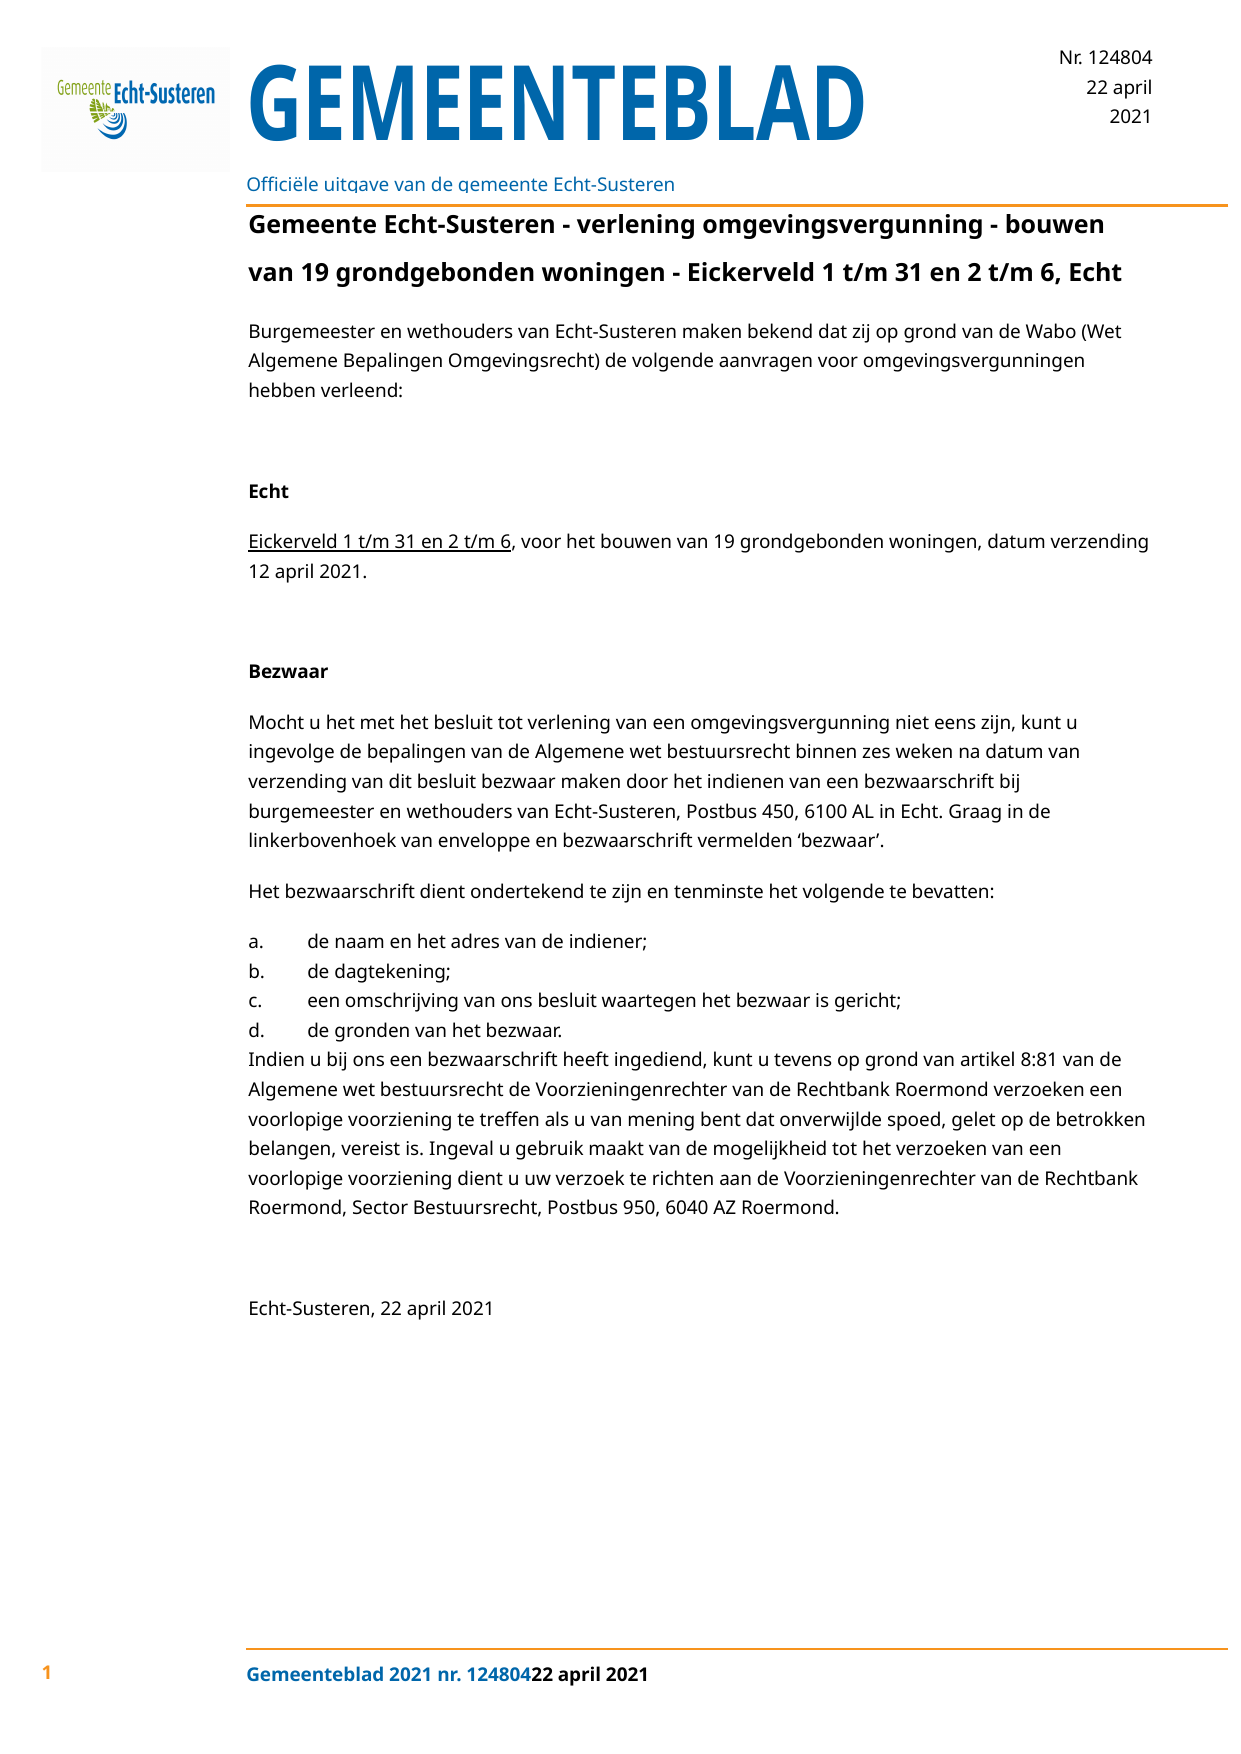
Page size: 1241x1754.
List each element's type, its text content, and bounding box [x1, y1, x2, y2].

text Bezwaar [248, 659, 1152, 684]
list de naam en het adres van de indiener; [248, 928, 1152, 954]
text Burgemeester en wethouders van Echt-Susteren maken bekend dat zij op grond van de Wabo (Wet Algemene Bepalingen Omgevingsrecht) de volgende aanvragen voor omgevingsvergunningen hebben verleend: [248, 318, 1152, 403]
text Gemeente Echt-Susteren - verlening omgevingsvergunning - bouwen van 19 grondgebonden woningen - Eickerveld 1 t/m 31 en 2 t/m 6, Echt [248, 207, 1152, 288]
text Eickerveld 1 t/m 31 en 2 t/m 6, voor het bouwen van 19 grondgebonden woningen, datum verzending 12 april 2021. [248, 528, 1152, 584]
text Echt [248, 478, 1152, 504]
text Mocht u het met het besluit tot verlening van een omgevingsvergunning niet eens zijn, kunt u ingevolge de bepalingen van de Algemene wet bestuursrecht binnen zes weken na datum van verzending van dit besluit bezwaar maken door het indienen van een bezwaarschrift bij burgemeester en wethouders van Echt-Susteren, Postbus 450, 6100 AL in Echt. Graag in de linkerbovenhoek van enveloppe en bezwaarschrift vermelden ‘bezwaar’. [248, 709, 1152, 853]
picture [41, 47, 231, 172]
list de dagtekening; [248, 958, 1152, 984]
text Echt-Susteren, 22 april 2021 [248, 1295, 1152, 1321]
text Het bezwaarschrift dient ondertekend te zijn en tenminste het volgende te bevatten: [248, 878, 1152, 904]
list een omschrijving van ons besluit waartegen het bezwaar is gericht; [248, 987, 1152, 1013]
list de gronden van het bezwaar. [248, 1017, 1152, 1043]
text Indien u bij ons een bezwaarschrift heeft ingediend, kunt u tevens op grond van artikel 8:81 van de Algemene wet bestuursrecht de Voorzieningenrechter van de Rechtbank Roermond verzoeken een voorlopige voorziening te treffen als u van mening bent dat onverwijlde spoed, gelet op de betrokken belangen, vereist is. Ingeval u gebruik maakt van de mogelijkheid tot het verzoeken van een voorlopige voorziening dient u uw verzoek te richten aan de Voorzieningenrechter van de Rechtbank Roermond, Sector Bestuursrecht, Postbus 950, 6040 AZ Roermond. [248, 1047, 1152, 1220]
